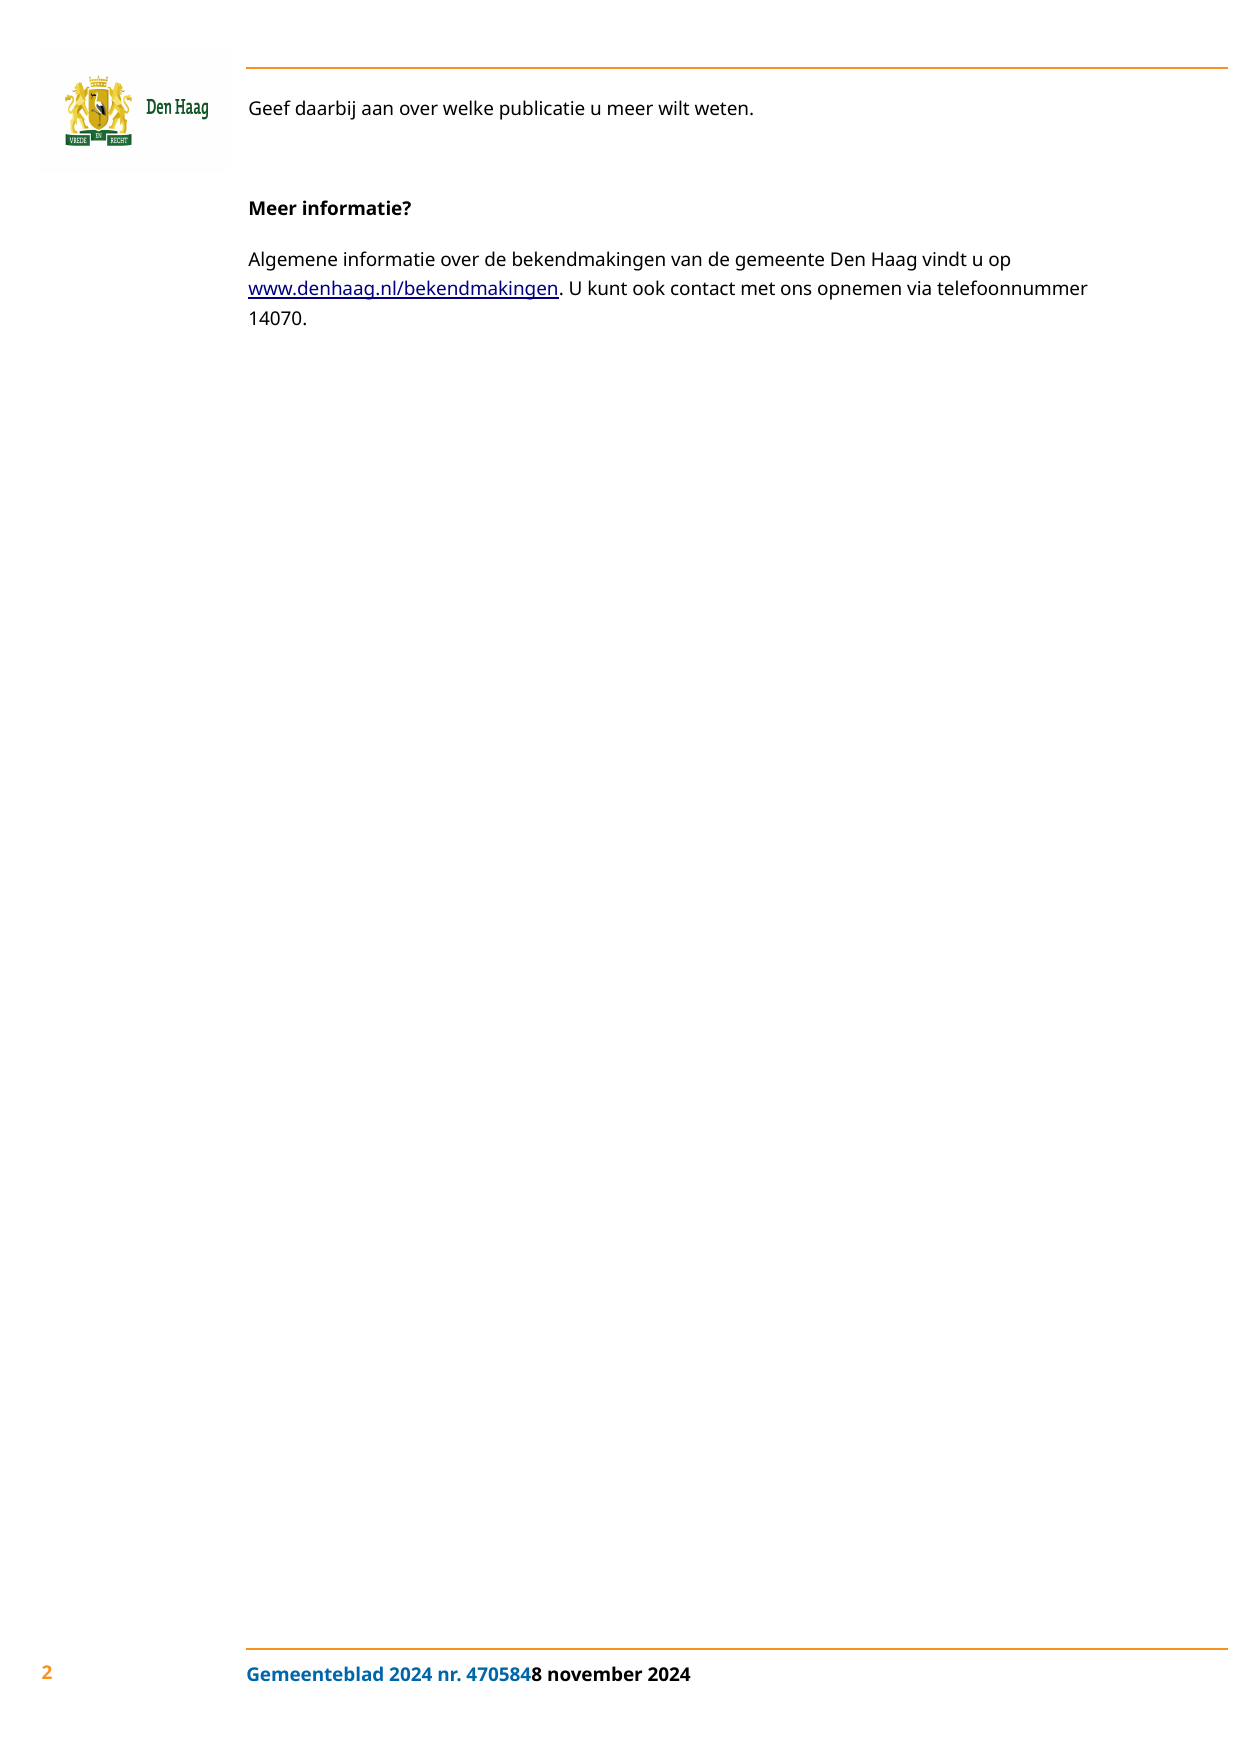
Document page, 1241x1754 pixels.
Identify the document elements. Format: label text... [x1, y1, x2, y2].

text Algemene informatie over de bekendmakingen van de gemeente Den Haag vindt u op www.denhaag.nl/bekendmakingen. U kunt ook contact met ons opnemen via telefoonnummer 14070. [248, 246, 1152, 331]
picture [41, 47, 231, 172]
text Meer informatie? [248, 196, 1152, 221]
text Geef daarbij aan over welke publicatie u meer wilt weten. [248, 95, 1152, 121]
